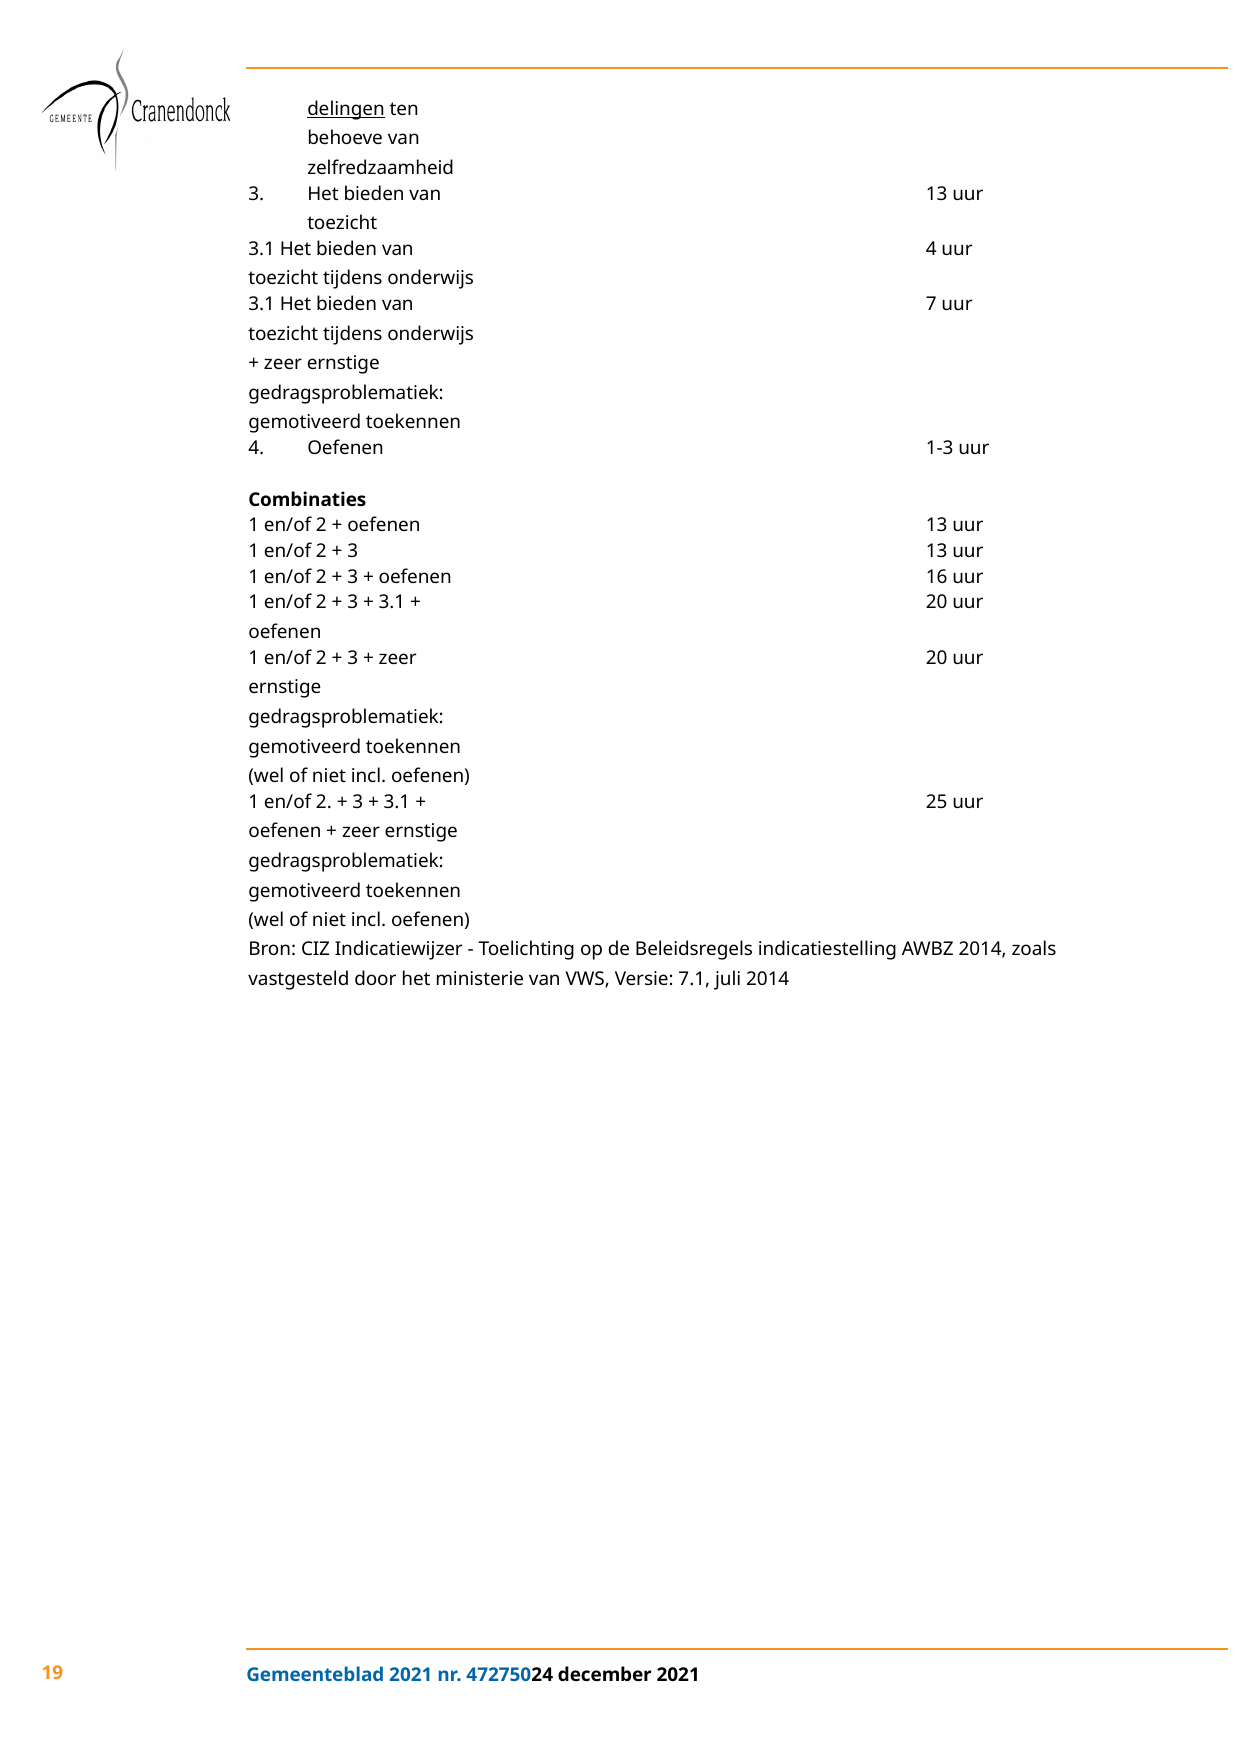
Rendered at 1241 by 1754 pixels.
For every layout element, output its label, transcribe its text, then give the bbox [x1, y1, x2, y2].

table_cell [700, 434, 926, 460]
text Bron: CIZ Indicatiewijzer - Toelichting op de Beleidsregels indicatiestelling AWBZ 2014, zoals vastgesteld door het ministerie van VWS, Versie: 7.1, juli 2014 [248, 935, 1152, 991]
table_cell 13 uur [926, 512, 1152, 537]
table_cell [700, 563, 926, 589]
table_cell [700, 460, 926, 486]
table_cell 1 en/of 2 + oefenen [248, 512, 474, 537]
table_cell 20 uur [926, 644, 1152, 788]
table_cell [474, 434, 700, 460]
table_cell [700, 537, 926, 563]
table_cell 1 en/of 2 + 3 + oefenen [248, 563, 474, 589]
table_cell [474, 589, 700, 644]
table_cell 1 en/of 2 + 3 + 3.1 + oefenen [248, 589, 474, 644]
table_cell [700, 512, 926, 537]
table_cell Oefenen [248, 434, 474, 460]
table_cell [248, 460, 474, 486]
table_cell [700, 486, 926, 512]
table_cell 16 uur [926, 563, 1152, 589]
table_cell [926, 460, 1152, 486]
table_cell 7 uur [926, 290, 1152, 434]
table_cell [700, 644, 926, 788]
table_cell 3.1 Het bieden van toezicht tijdens onderwijs [248, 235, 474, 290]
table_cell [700, 589, 926, 644]
table_cell 1 en/of 2. + 3 + 3.1 + oefenen + zeer ernstige gedragsproblematiek: gemotiveerd toekennen (wel of niet incl. oefenen) [248, 788, 474, 932]
table_cell [474, 644, 700, 788]
table_cell [474, 563, 700, 589]
table_cell [474, 788, 700, 932]
table_cell [474, 95, 700, 180]
picture [41, 47, 231, 172]
table_cell Combinaties [248, 486, 474, 512]
table_cell 1 en/of 2 + 3 [248, 537, 474, 563]
table_cell 3.1 Het bieden van toezicht tijdens onderwijs + zeer ernstige gedragsproblematiek: gemotiveerd toekennen [248, 290, 474, 434]
table_cell 25 uur [926, 788, 1152, 932]
table_cell 13 uur [926, 180, 1152, 235]
table_cell [700, 235, 926, 290]
table_cell [926, 95, 1152, 180]
table_cell 1 en/of 2 + 3 + zeer ernstige gedragsproblematiek: gemotiveerd toekennen (wel of niet incl. oefenen) [248, 644, 474, 788]
table_cell [700, 95, 926, 180]
table_cell 13 uur [926, 537, 1152, 563]
table_cell [474, 537, 700, 563]
table_cell [474, 486, 700, 512]
table_cell [700, 290, 926, 434]
table_cell Het bieden van toezicht [248, 180, 474, 235]
table_cell 1-3 uur [926, 434, 1152, 460]
table_cell [474, 512, 700, 537]
table_cell [474, 180, 700, 235]
table_cell [474, 235, 700, 290]
table_cell [700, 180, 926, 235]
table_cell [700, 788, 926, 932]
table_cell [474, 460, 700, 486]
table_cell 20 uur [926, 589, 1152, 644]
table_cell delingen ten behoeve van zelfredzaamheid [248, 95, 474, 180]
table_cell 4 uur [926, 235, 1152, 290]
table_cell [926, 486, 1152, 512]
table_cell [474, 290, 700, 434]
